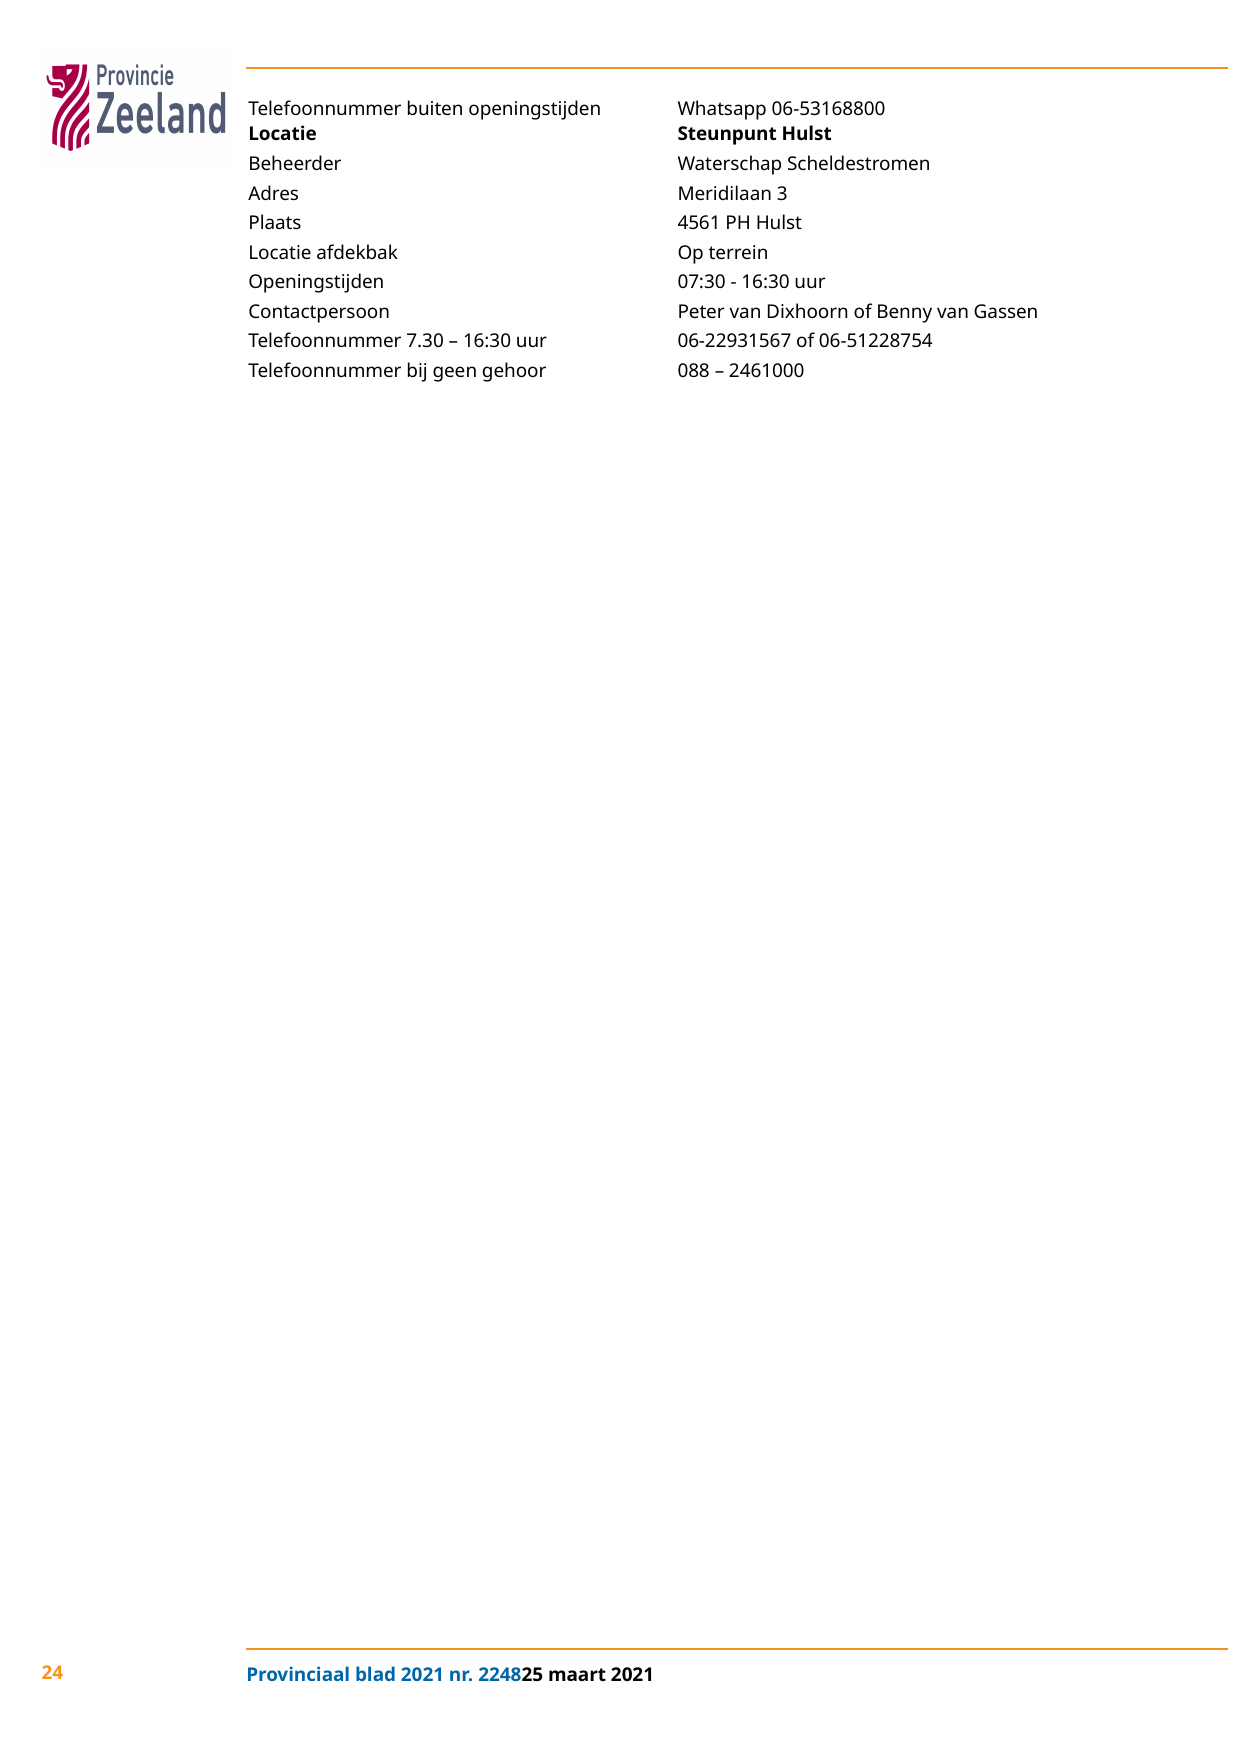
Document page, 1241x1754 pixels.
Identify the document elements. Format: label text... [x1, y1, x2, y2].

picture [41, 47, 231, 172]
table_cell Telefoonnummer buiten openingstijden [248, 95, 677, 121]
table_cell Steunpunt Hulst Waterschap Scheldestromen Meridilaan 3 4561 PH Hulst Op terrein 07:30 - 16:30 uur Peter van Dixhoorn of Benny van Gassen 06-22931567 of 06-51228754 088 – 2461000 [677, 121, 1152, 383]
table_cell Whatsapp 06-53168800 [677, 95, 1152, 121]
table_cell Locatie Beheerder Adres Plaats Locatie afdekbak Openingstijden Contactpersoon Telefoonnummer 7.30 – 16:30 uur Telefoonnummer bij geen gehoor [248, 121, 677, 383]
